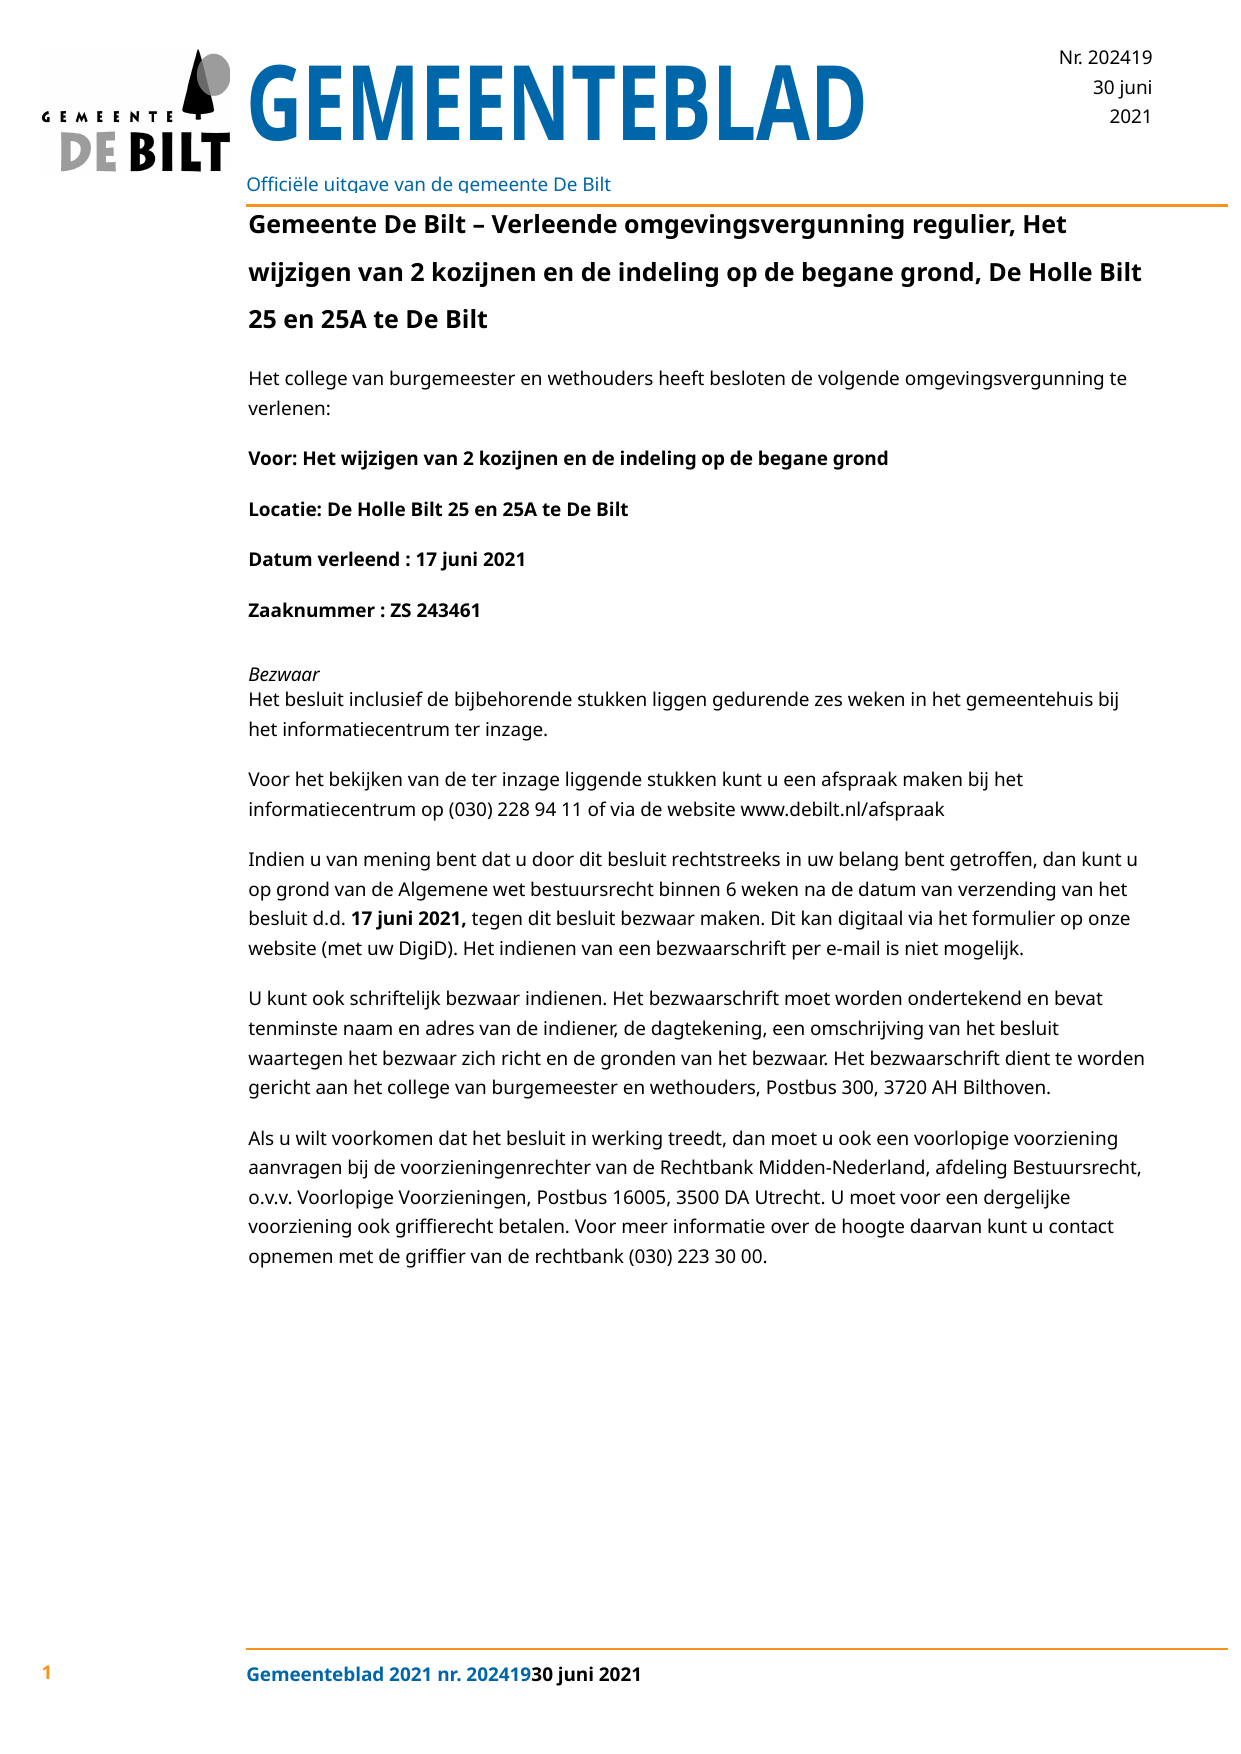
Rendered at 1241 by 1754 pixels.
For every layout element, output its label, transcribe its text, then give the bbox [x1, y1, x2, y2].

text Datum verleend : 17 juni 2021 [248, 546, 1152, 572]
text Indien u van mening bent dat u door dit besluit rechtstreeks in uw belang bent getroffen, dan kunt u op grond van de Algemene wet bestuursrecht binnen 6 weken na de datum van verzending van het besluit d.d. 17 juni 2021, tegen dit besluit bezwaar maken. Dit kan digitaal via het formulier op onze website (met uw DigiD). Het indienen van een bezwaarschrift per e-mail is niet mogelijk. [248, 846, 1152, 961]
text Voor het bekijken van de ter inzage liggende stukken kunt u een afspraak maken bij het informatiecentrum op (030) 228 94 11 of via de website www.debilt.nl/afspraak [248, 766, 1152, 822]
text Het besluit inclusief de bijbehorende stukken liggen gedurende zes weken in het gemeentehuis bij het informatiecentrum ter inzage. [248, 686, 1152, 742]
text Bezwaar [248, 661, 1152, 686]
picture [41, 47, 231, 172]
text Gemeente De Bilt – Verleende omgevingsvergunning regulier, Het wijzigen van 2 kozijnen en de indeling op de begane grond, De Holle Bilt 25 en 25A te De Bilt [248, 207, 1152, 336]
text Zaaknummer : ZS 243461 [248, 597, 1152, 622]
text Locatie: De Holle Bilt 25 en 25A te De Bilt [248, 496, 1152, 522]
text Voor: Het wijzigen van 2 kozijnen en de indeling op de begane grond [248, 446, 1152, 471]
text Als u wilt voorkomen dat het besluit in werking treedt, dan moet u ook een voorlopige voorziening aanvragen bij de voorzieningenrechter van de Rechtbank Midden-Nederland, afdeling Bestuursrecht, o.v.v. Voorlopige Voorzieningen, Postbus 16005, 3500 DA Utrecht. U moet voor een dergelijke voorziening ook griffierecht betalen. Voor meer informatie over de hoogte daarvan kunt u contact opnemen met de griffier van de rechtbank (030) 223 30 00. [248, 1125, 1152, 1269]
text Het college van burgemeester en wethouders heeft besloten de volgende omgevingsvergunning te verlenen: [248, 366, 1152, 421]
text U kunt ook schriftelijk bezwaar indienen. Het bezwaarschrift moet worden ondertekend en bevat tenminste naam en adres van de indiener, de dagtekening, een omschrijving van het besluit waartegen het bezwaar zich richt en de gronden van het bezwaar. Het bezwaarschrift dient te worden gericht aan het college van burgemeester en wethouders, Postbus 300, 3720 AH Bilthoven. [248, 986, 1152, 1100]
